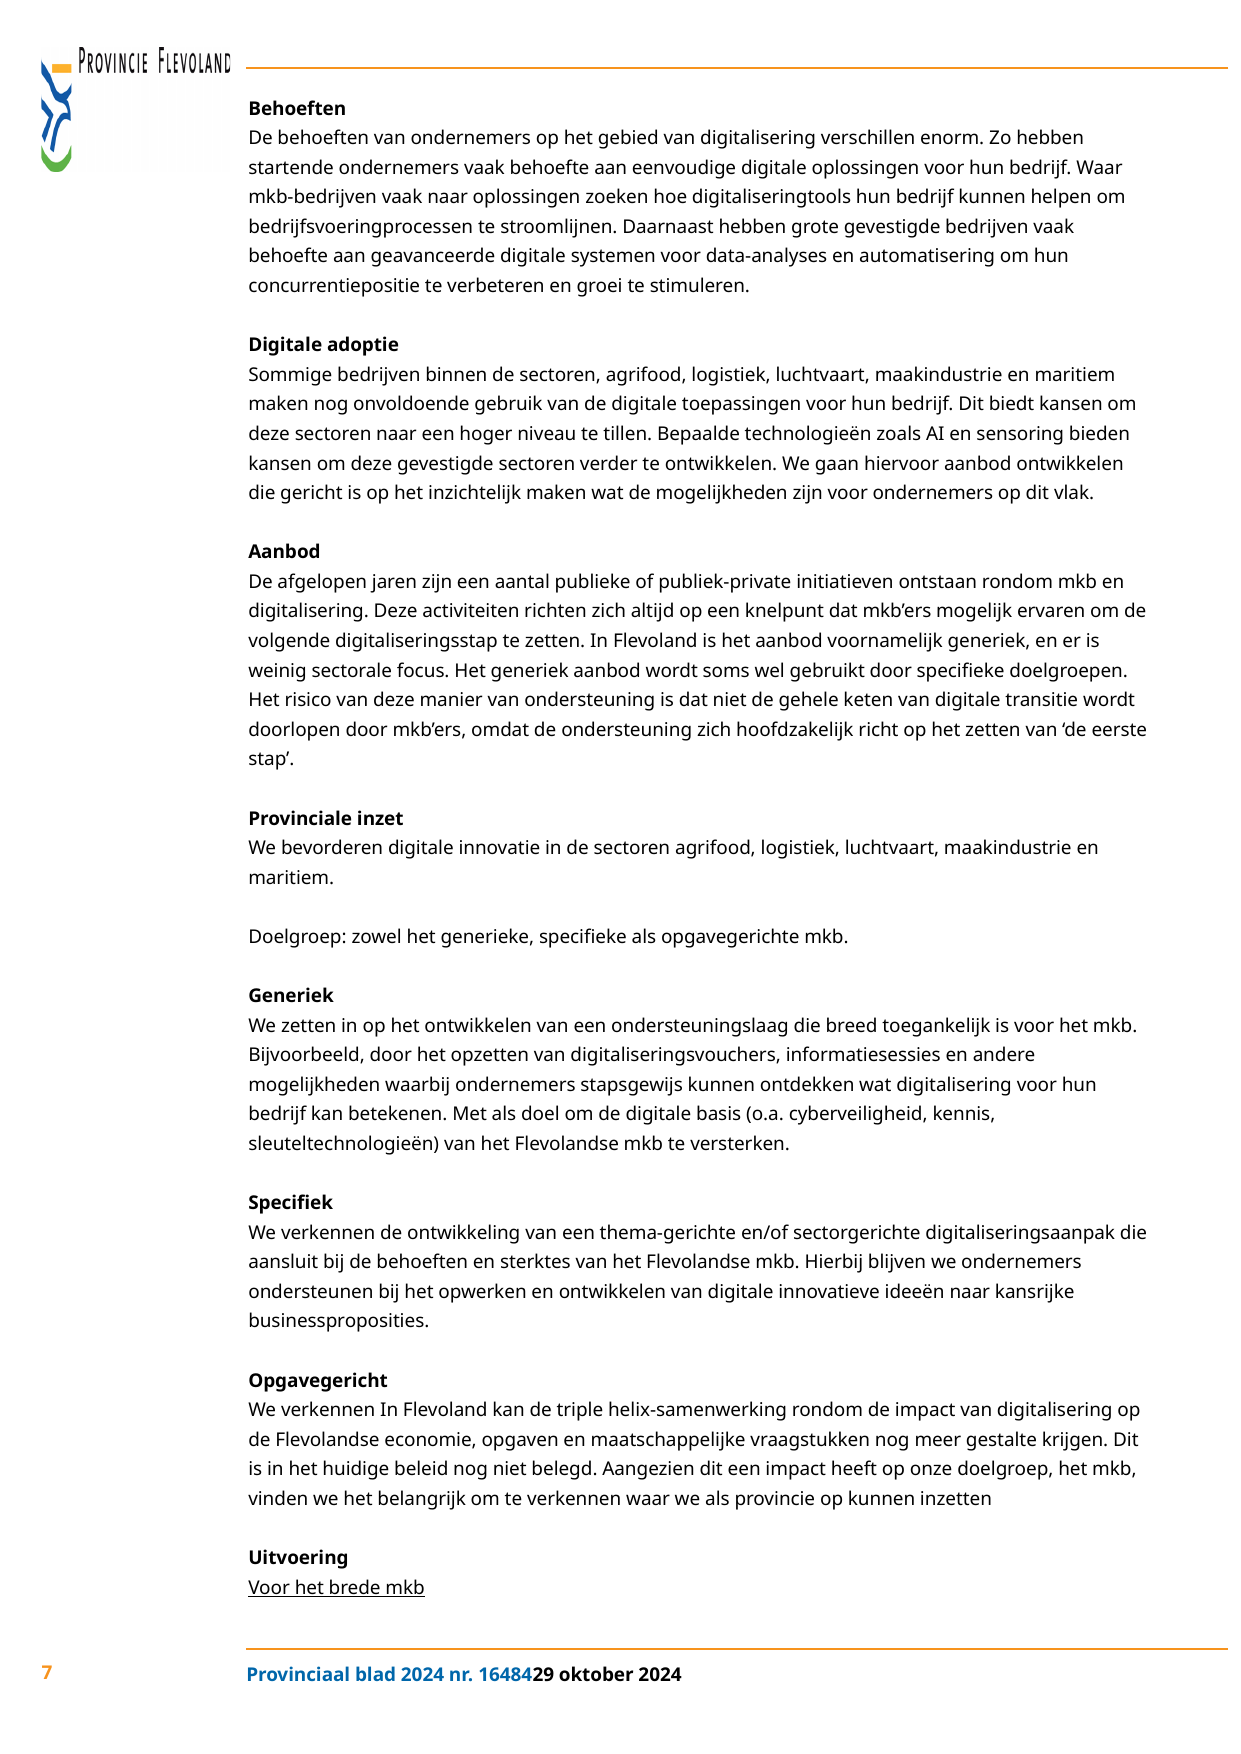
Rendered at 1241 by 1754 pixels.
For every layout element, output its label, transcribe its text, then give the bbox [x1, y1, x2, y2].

text Doelgroep: zowel het generieke, specifieke als opgavegerichte mkb. [248, 923, 1152, 949]
text We zetten in op het ontwikkelen van een ondersteuningslaag die breed toegankelijk is voor het mkb. Bijvoorbeeld, door het opzetten van digitaliseringsvouchers, informatiesessies en andere mogelijkheden waarbij ondernemers stapsgewijs kunnen ontdekken wat digitalisering voor hun bedrijf kan betekenen. Met als doel om de digitale basis (o.a. cyberveiligheid, kennis, sleuteltechnologieën) van het Flevolandse mkb te versterken. [248, 1012, 1152, 1156]
text Sommige bedrijven binnen de sectoren, agrifood, logistiek, luchtvaart, maakindustrie en maritiem maken nog onvoldoende gebruik van de digitale toepassingen voor hun bedrijf. Dit biedt kansen om deze sectoren naar een hoger niveau te tillen. Bepaalde technologieën zoals AI en sensoring bieden kansen om deze gevestigde sectoren verder te ontwikkelen. We gaan hiervoor aanbod ontwikkelen die gericht is op het inzichtelijk maken wat de mogelijkheden zijn voor ondernemers op dit vlak. [248, 361, 1152, 505]
text Digitale adoptie [248, 331, 1152, 357]
text We verkennen de ontwikkeling van een thema-gerichte en/of sectorgerichte digitaliseringsaanpak die aansluit bij de behoeften en sterktes van het Flevolandse mkb. Hierbij blijven we ondernemers ondersteunen bij het opwerken en ontwikkelen van digitale innovatieve ideeën naar kansrijke businessproposities. [248, 1219, 1152, 1333]
text Generiek [248, 982, 1152, 1008]
text We verkennen In Flevoland kan de triple helix-samenwerking rondom de impact van digitalisering op de Flevolandse economie, opgaven en maatschappelijke vraagstukken nog meer gestalte krijgen. Dit is in het huidige beleid nog niet belegd. Aangezien dit een impact heeft op onze doelgroep, het mkb, vinden we het belangrijk om te verkennen waar we als provincie op kunnen inzetten [248, 1396, 1152, 1511]
text Uitvoering [248, 1544, 1152, 1570]
picture [41, 47, 231, 172]
text Aanbod [248, 538, 1152, 564]
text Provinciale inzet [248, 805, 1152, 831]
text Specifiek [248, 1189, 1152, 1215]
text Behoeften [248, 95, 1152, 121]
text Voor het brede mkb [248, 1574, 1152, 1600]
text We bevorderen digitale innovatie in de sectoren agrifood, logistiek, luchtvaart, maakindustrie en maritiem. [248, 834, 1152, 890]
text De behoeften van ondernemers op het gebied van digitalisering verschillen enorm. Zo hebben startende ondernemers vaak behoefte aan eenvoudige digitale oplossingen voor hun bedrijf. Waar mkb-bedrijven vaak naar oplossingen zoeken hoe digitaliseringtools hun bedrijf kunnen helpen om bedrijfsvoeringprocessen te stroomlijnen. Daarnaast hebben grote gevestigde bedrijven vaak behoefte aan geavanceerde digitale systemen voor data-analyses en automatisering om hun concurrentiepositie te verbeteren en groei te stimuleren. [248, 124, 1152, 298]
text De afgelopen jaren zijn een aantal publieke of publiek-private initiatieven ontstaan rondom mkb en digitalisering. Deze activiteiten richten zich altijd op een knelpunt dat mkb’ers mogelijk ervaren om de volgende digitaliseringsstap te zetten. In Flevoland is het aanbod voornamelijk generiek, en er is weinig sectorale focus. Het generiek aanbod wordt soms wel gebruikt door specifieke doelgroepen. Het risico van deze manier van ondersteuning is dat niet de gehele keten van digitale transitie wordt doorlopen door mkb’ers, omdat de ondersteuning zich hoofdzakelijk richt op het zetten van ‘de eerste stap’. [248, 568, 1152, 771]
text Opgavegericht [248, 1367, 1152, 1393]
